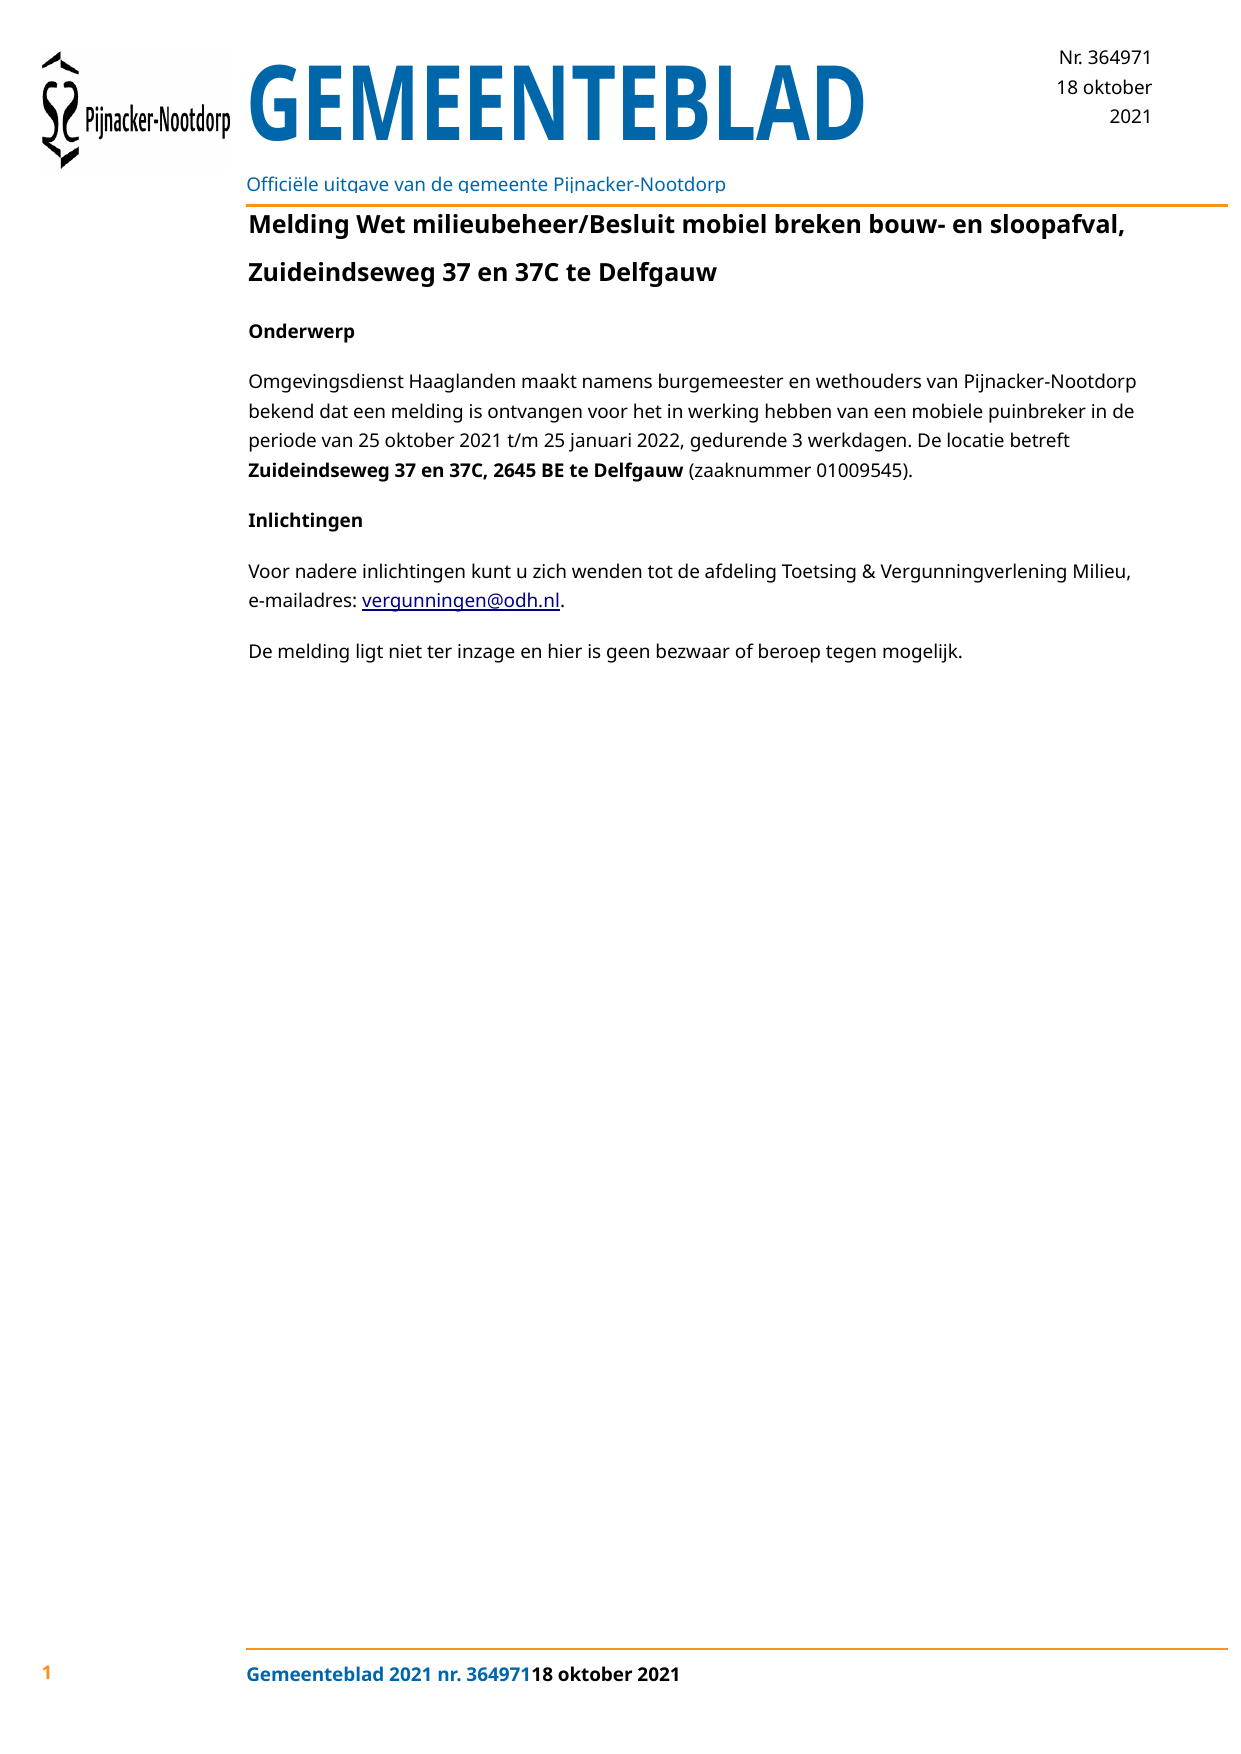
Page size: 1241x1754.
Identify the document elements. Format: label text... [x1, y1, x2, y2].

text Melding Wet milieubeheer/Besluit mobiel breken bouw- en sloopafval, Zuideindseweg 37 en 37C te Delfgauw [248, 207, 1152, 288]
text De melding ligt niet ter inzage en hier is geen bezwaar of beroep tegen mogelijk. [248, 638, 1152, 664]
text Inlichtingen [248, 507, 1152, 533]
text Omgevingsdienst Haaglanden maakt namens burgemeester en wethouders van Pijnacker-Nootdorp bekend dat een melding is ontvangen voor het in werking hebben van een mobiele puinbreker in de periode van 25 oktober 2021 t/m 25 januari 2022, gedurende 3 werkdagen. De locatie betreft Zuideindseweg 37 en 37C, 2645 BE te Delfgauw (zaaknummer 01009545). [248, 368, 1152, 483]
text Voor nadere inlichtingen kunt u zich wenden tot de afdeling Toetsing & Vergunningverlening Milieu, e-mailadres: vergunningen@odh.nl. [248, 558, 1152, 613]
picture [41, 47, 231, 172]
text Onderwerp [248, 318, 1152, 344]
